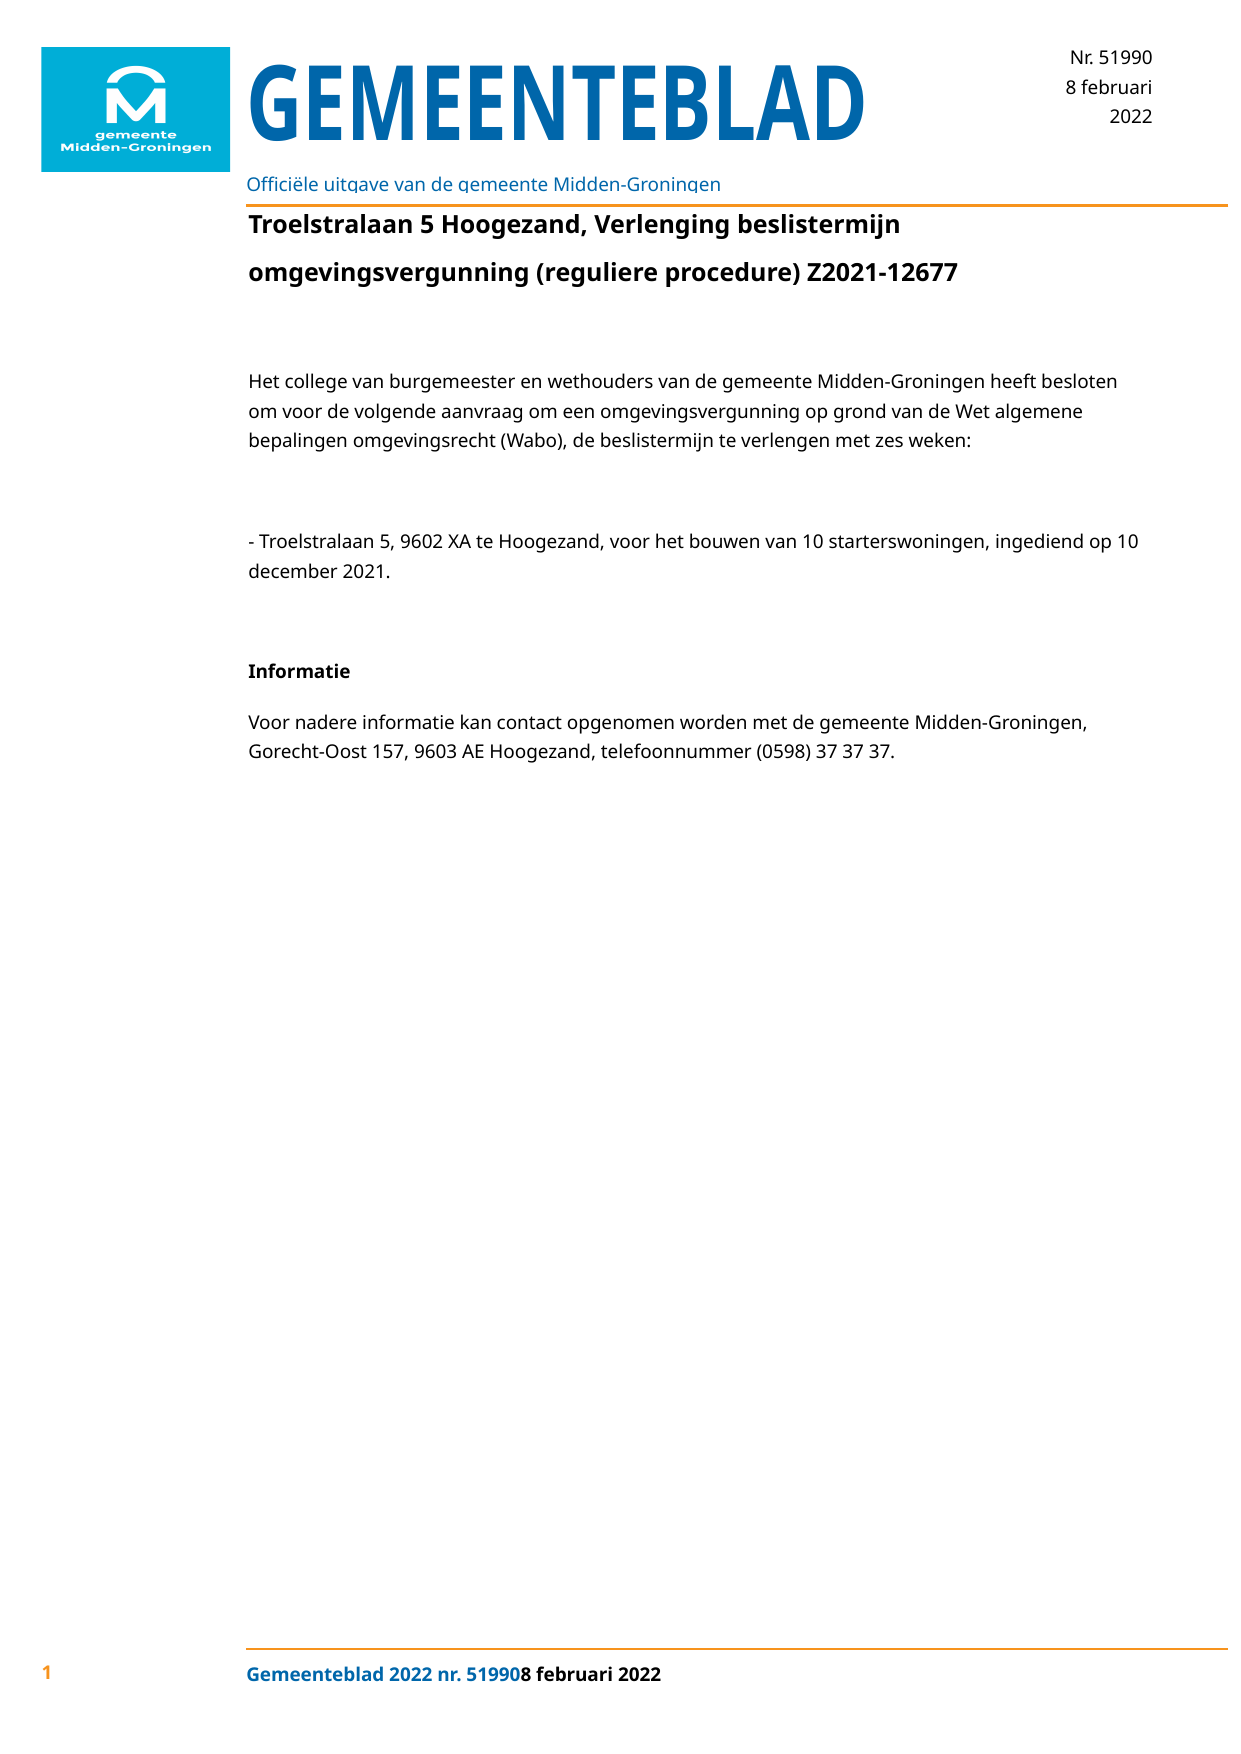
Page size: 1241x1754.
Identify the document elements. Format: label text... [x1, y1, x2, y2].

text Informatie [248, 659, 1152, 684]
text Troelstralaan 5 Hoogezand, Verlenging beslistermijn omgevingsvergunning (reguliere procedure) Z2021-12677 [248, 207, 1152, 288]
picture [108, 66, 164, 82]
picture [184, 146, 190, 153]
text - Troelstralaan 5, 9602 XA te Hoogezand, voor het bouwen van 10 starterswoningen, ingediend op 10 december 2021. [248, 528, 1152, 584]
text Het college van burgemeester en wethouders van de gemeente Midden-Groningen heeft besloten om voor de volgende aanvraag om een omgevingsvergunning op grond van de Wet algemene bepalingen omgevingsrecht (Wabo), de beslistermijn te verlengen met zes weken: [248, 368, 1152, 453]
picture [107, 89, 165, 122]
text Voor nadere informatie kan contact opgenomen worden met de gemeente Midden-Groningen, Gorecht-Oost 157, 9603 AE Hoogezand, telefoonnummer (0598) 37 37 37. [248, 709, 1152, 764]
